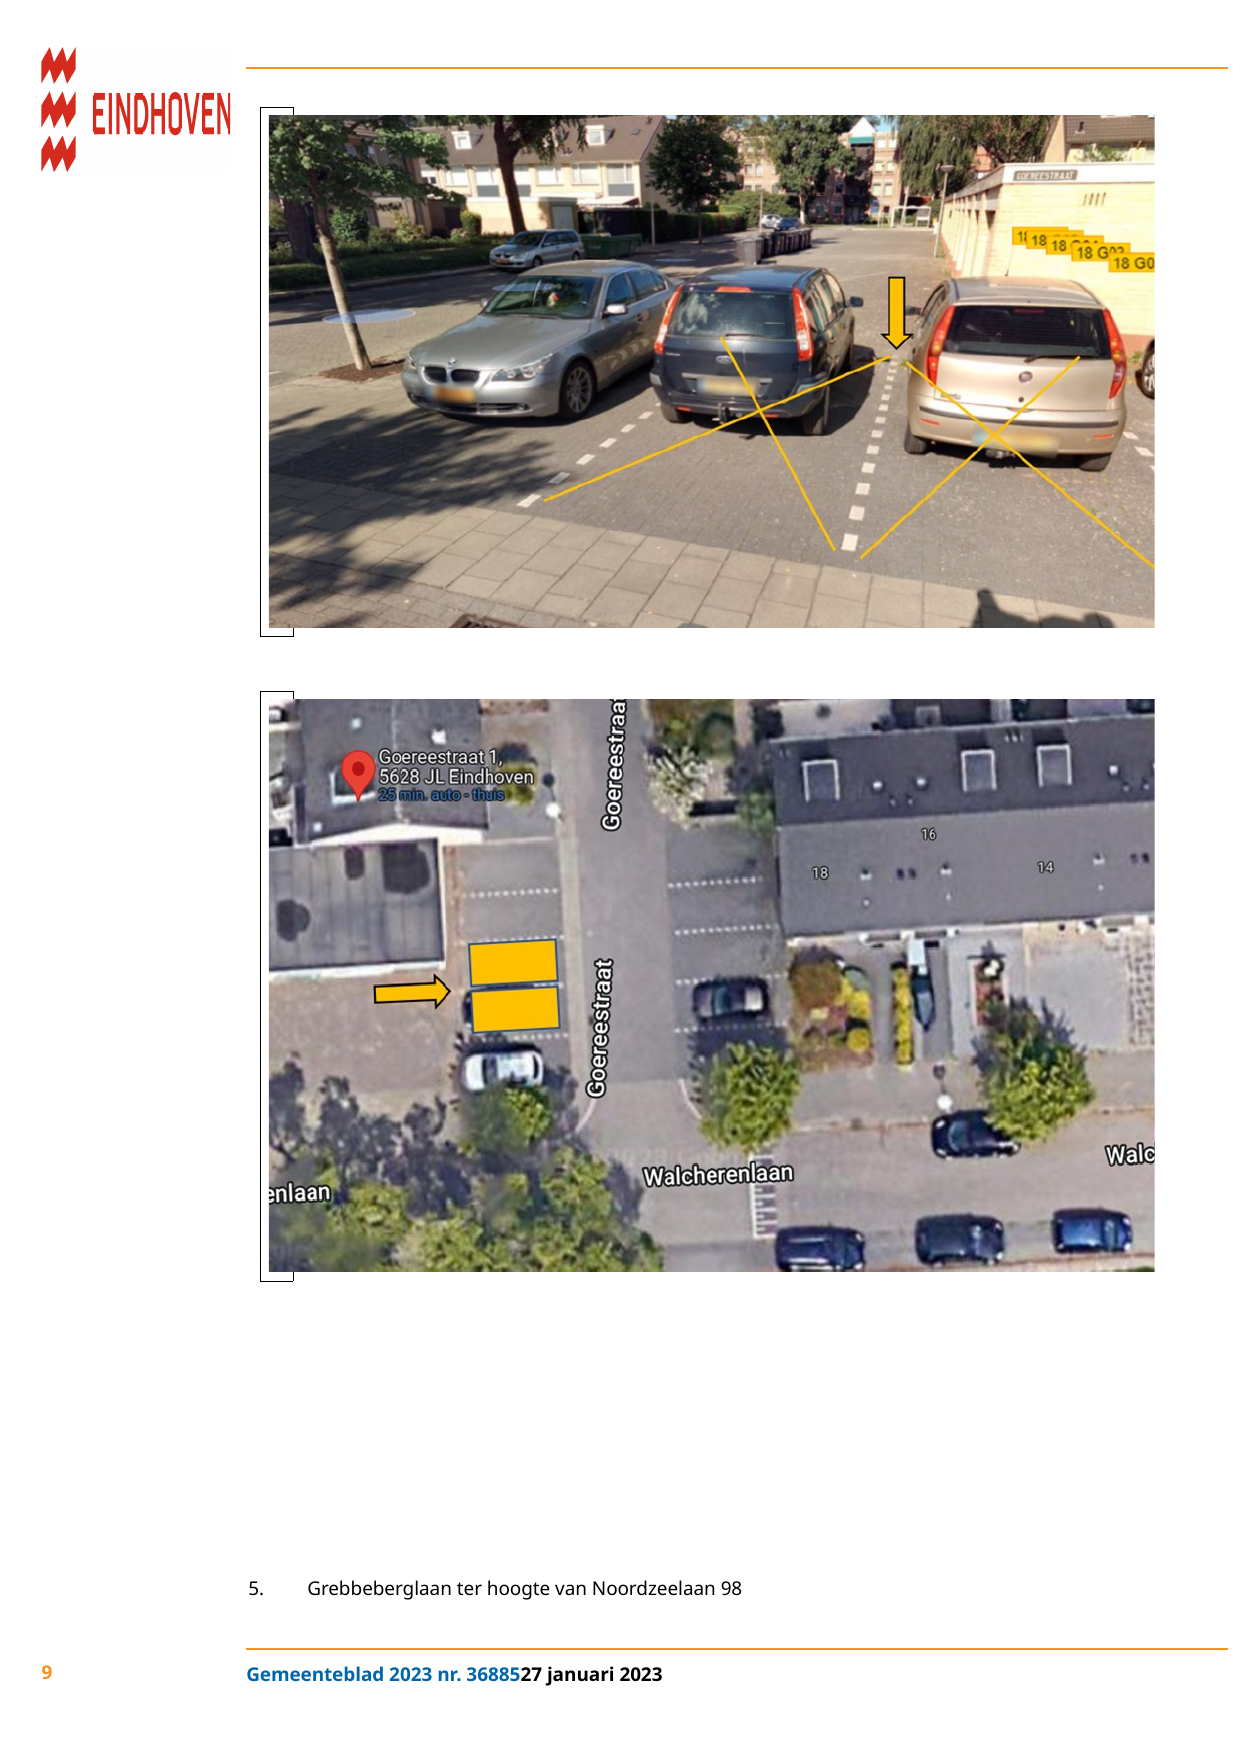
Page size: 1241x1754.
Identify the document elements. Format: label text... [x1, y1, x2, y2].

picture [41, 47, 231, 172]
list Grebbeberglaan ter hoogte van Noordzeelaan 98 [248, 1575, 1152, 1601]
picture [268, 699, 1155, 1272]
picture [268, 115, 1155, 628]
